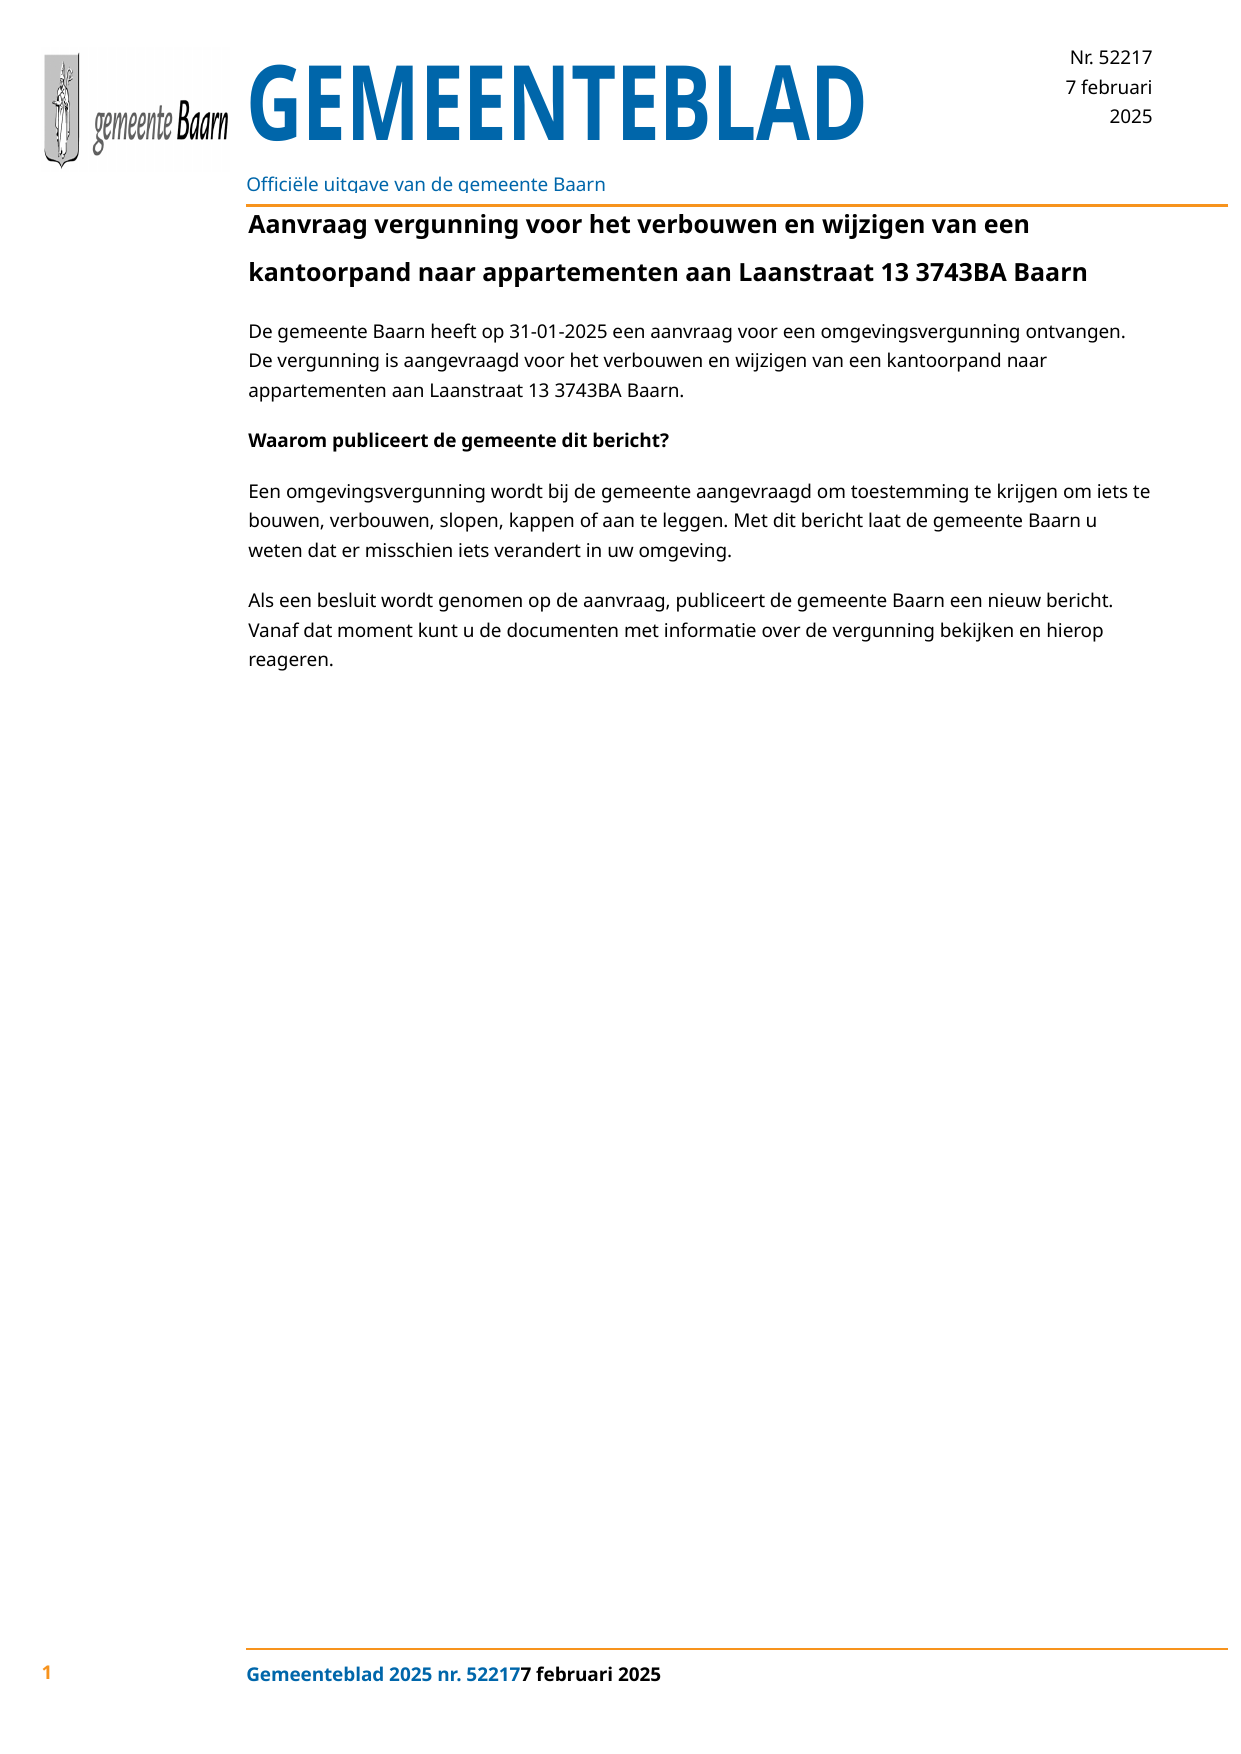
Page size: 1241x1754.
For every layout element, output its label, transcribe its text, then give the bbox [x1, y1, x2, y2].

text De gemeente Baarn heeft op 31-01-2025 een aanvraag voor een omgevingsvergunning ontvangen. De vergunning is aangevraagd voor het verbouwen en wijzigen van een kantoorpand naar appartementen aan Laanstraat 13 3743BA Baarn. [248, 318, 1152, 403]
picture [41, 47, 231, 172]
text Waarom publiceert de gemeente dit bericht? [248, 427, 1152, 453]
text Als een besluit wordt genomen op de aanvraag, publiceert de gemeente Baarn een nieuw bericht. Vanaf dat moment kunt u de documenten met informatie over de vergunning bekijken en hierop reageren. [248, 587, 1152, 672]
text Aanvraag vergunning voor het verbouwen en wijzigen van een kantoorpand naar appartementen aan Laanstraat 13 3743BA Baarn [248, 207, 1152, 288]
text Een omgevingsvergunning wordt bij de gemeente aangevraagd om toestemming te krijgen om iets te bouwen, verbouwen, slopen, kappen of aan te leggen. Met dit bericht laat de gemeente Baarn u weten dat er misschien iets verandert in uw omgeving. [248, 478, 1152, 563]
